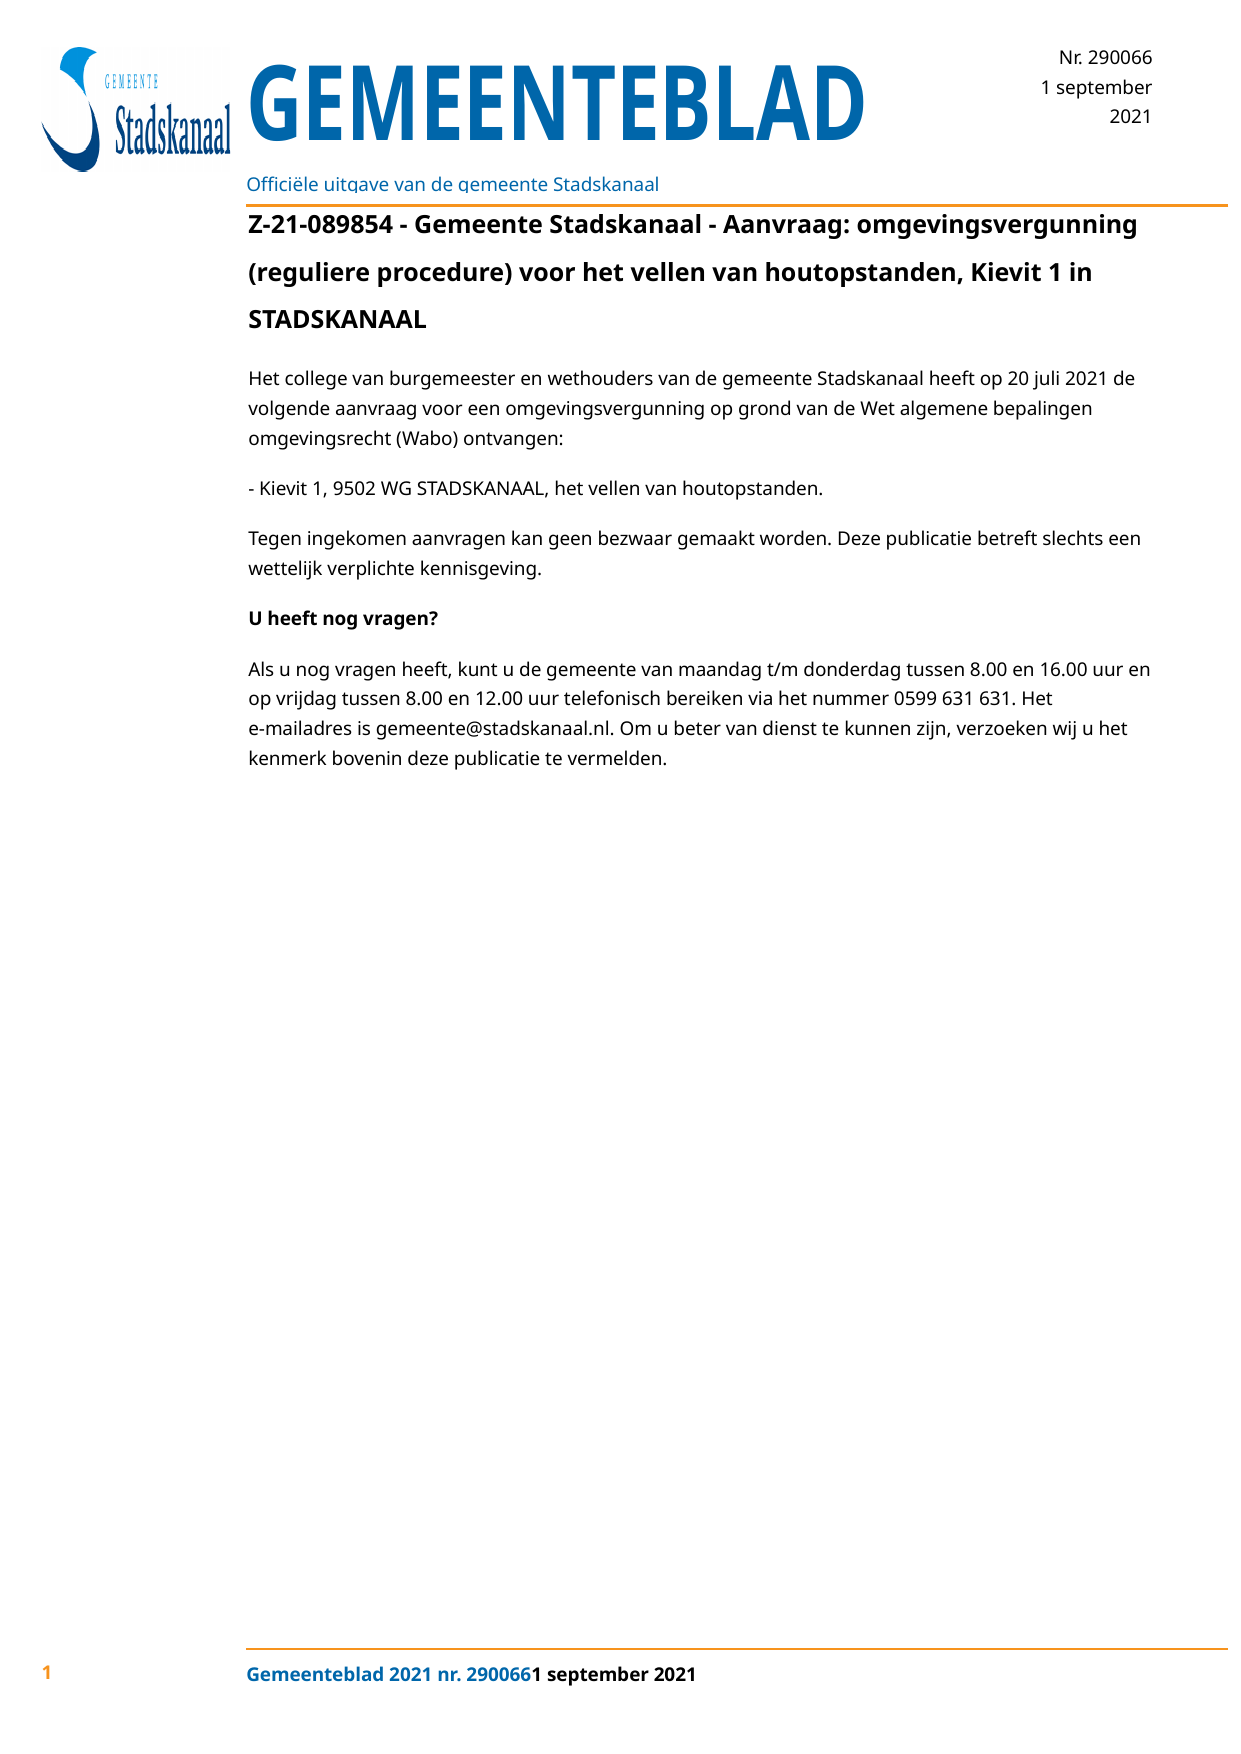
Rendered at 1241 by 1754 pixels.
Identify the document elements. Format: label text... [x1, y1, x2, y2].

text Z-21-089854 - Gemeente Stadskanaal - Aanvraag: omgevingsvergunning (reguliere procedure) voor het vellen van houtopstanden, Kievit 1 in STADSKANAAL [248, 207, 1152, 336]
text Het college van burgemeester en wethouders van de gemeente Stadskanaal heeft op 20 juli 2021 de volgende aanvraag voor een omgevingsvergunning op grond van de Wet algemene bepalingen omgevingsrecht (Wabo) ontvangen: [248, 366, 1152, 450]
picture [41, 47, 231, 172]
text Als u nog vragen heeft, kunt u de gemeente van maandag t/m donderdag tussen 8.00 en 16.00 uur en op vrijdag tussen 8.00 en 12.00 uur telefonisch bereiken via het nummer 0599 631 631. Het e‑mailadres is gemeente@stadskanaal.nl. Om u beter van dienst te kunnen zijn, verzoeken wij u het kenmerk bovenin deze publicatie te vermelden. [248, 656, 1152, 770]
text Tegen ingekomen aanvragen kan geen bezwaar gemaakt worden. Deze publicatie betreft slechts een wettelijk verplichte kennisgeving. [248, 526, 1152, 581]
text - Kievit 1, 9502 WG STADSKANAAL, het vellen van houtopstanden. [248, 475, 1152, 501]
text U heeft nog vragen? [248, 606, 1152, 631]
